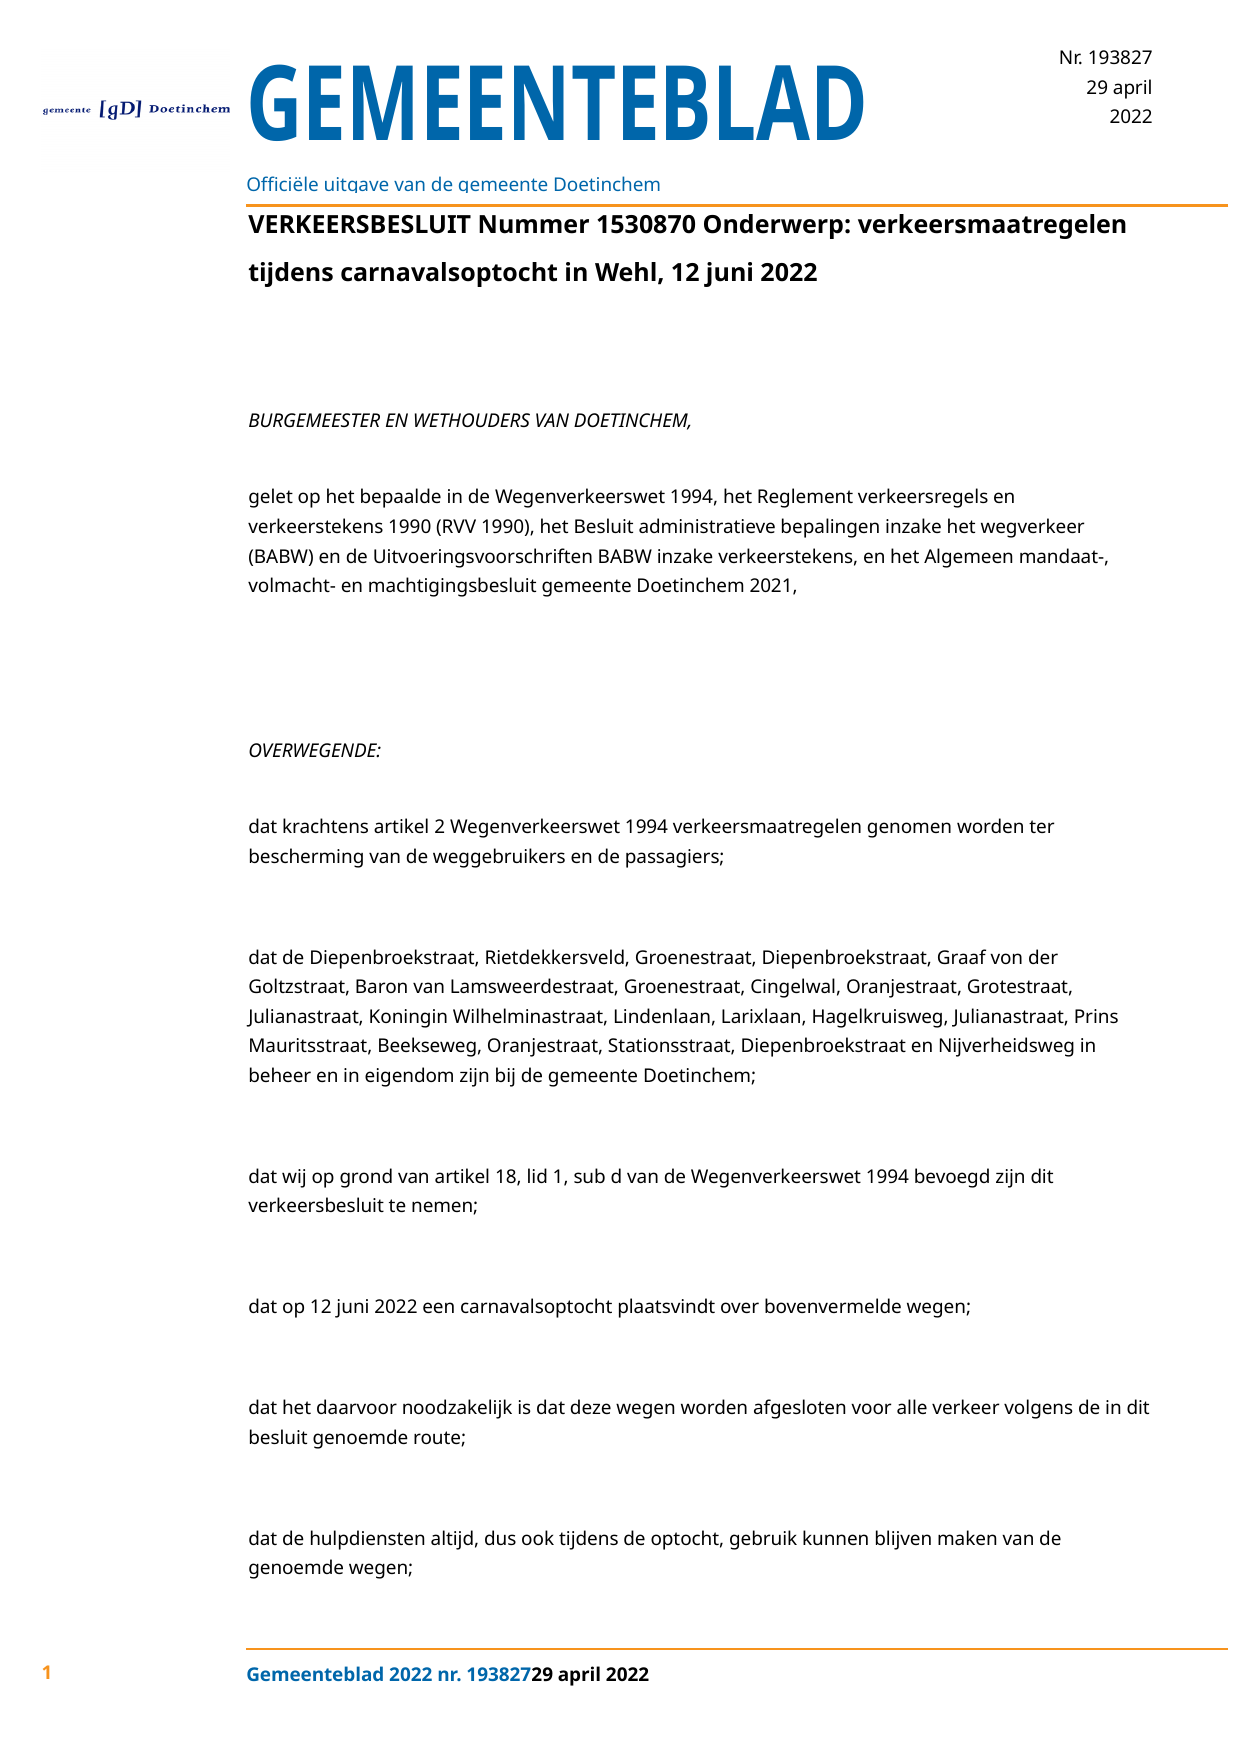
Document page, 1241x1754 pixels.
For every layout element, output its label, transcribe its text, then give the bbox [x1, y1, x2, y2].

text BURGEMEESTER EN WETHOUDERS VAN DOETINCHEM, [248, 408, 1152, 433]
text VERKEERSBESLUIT Nummer 1530870 Onderwerp: verkeersmaatregelen tijdens carnavalsoptocht in Wehl, 12 juni 2022 [248, 207, 1152, 288]
picture [41, 47, 231, 172]
text dat op 12 juni 2022 een carnavalsoptocht plaatsvindt over bovenvermelde wegen; [248, 1293, 1152, 1319]
text dat krachtens artikel 2 Wegenverkeerswet 1994 verkeersmaatregelen genomen worden ter bescherming van de weggebruikers en de passagiers; [248, 813, 1152, 869]
text dat de Diepenbroekstraat, Rietdekkersveld, Groenestraat, Diepenbroekstraat, Graaf von der Goltzstraat, Baron van Lamsweerdestraat, Groenestraat, Cingelwal, Oranjestraat, Grotestraat, Julianastraat, Koningin Wilhelminastraat, Lindenlaan, Larixlaan, Hagelkruisweg, Julianastraat, Prins Mauritsstraat, Beekseweg, Oranjestraat, Stationsstraat, Diepenbroekstraat en Nijverheidsweg in beheer en in eigendom zijn bij de gemeente Doetinchem; [248, 944, 1152, 1088]
text dat het daarvoor noodzakelijk is dat deze wegen worden afgesloten voor alle verkeer volgens de in dit besluit genoemde route; [248, 1394, 1152, 1449]
text OVERWEGENDE: [248, 737, 1152, 763]
text gelet op het bepaalde in de Wegenverkeerswet 1994, het Reglement verkeersregels en verkeerstekens 1990 (RVV 1990), het Besluit administratieve bepalingen inzake het wegverkeer (BABW) en de Uitvoeringsvoorschriften BABW inzake verkeerstekens, en het Algemeen mandaat-, volmacht- en machtigingsbesluit gemeente Doetinchem 2021, [248, 484, 1152, 598]
text dat de hulpdiensten altijd, dus ook tijdens de optocht, gebruik kunnen blijven maken van de genoemde wegen; [248, 1525, 1152, 1580]
text dat wij op grond van artikel 18, lid 1, sub d van de Wegenverkeerswet 1994 bevoegd zijn dit verkeersbesluit te nemen; [248, 1163, 1152, 1218]
